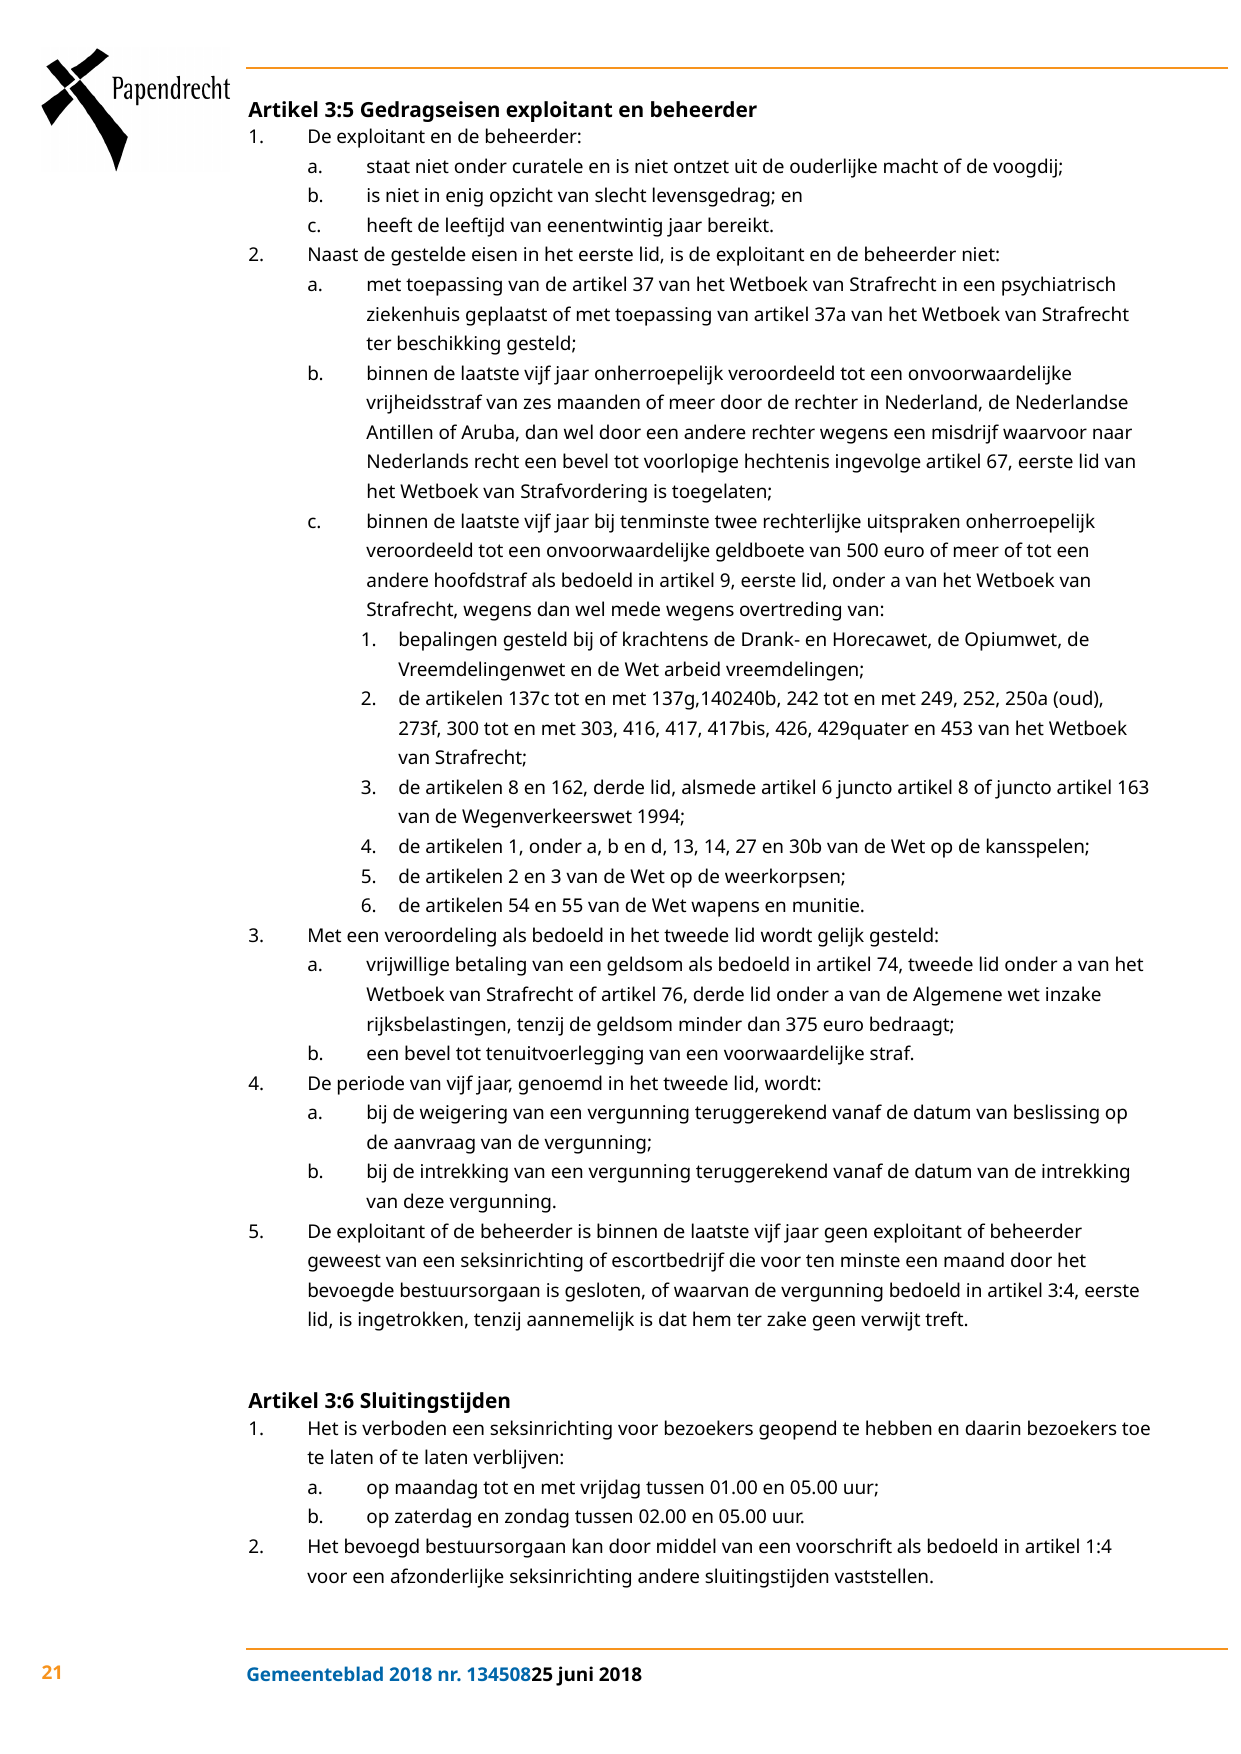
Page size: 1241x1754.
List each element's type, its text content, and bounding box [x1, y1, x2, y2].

list de artikelen 1, onder a, b en d, 13, 14, 27 en 30b van de Wet op de kansspelen; [361, 833, 1152, 859]
text Artikel 3:6 Sluitingstijden [248, 1387, 1152, 1415]
list bij de intrekking van een vergunning teruggerekend vanaf de datum van de intrekking van deze vergunning. [307, 1159, 1152, 1214]
list de artikelen 54 en 55 van de Wet wapens en munitie. [361, 892, 1152, 918]
list de artikelen 137c tot en met 137g,140240b, 242 tot en met 249, 252, 250a (oud), 273f, 300 tot en met 303, 416, 417, 417bis, 426, 429quater en 453 van het Wetboek van Strafrecht; [361, 685, 1152, 770]
list binnen de laatste vijf jaar onherroepelijk veroordeeld tot een onvoorwaardelijke vrijheidsstraf van zes maanden of meer door de rechter in Nederland, de Nederlandse Antillen of Aruba, dan wel door een andere rechter wegens een misdrijf waarvoor naar Nederlands recht een bevel tot voorlopige hechtenis ingevolge artikel 67, eerste lid van het Wetboek van Strafvordering is toegelaten; [307, 360, 1152, 504]
list staat niet onder curatele en is niet ontzet uit de ouderlijke macht of de voogdij; [307, 153, 1152, 178]
list heeft de leeftijd van eenentwintig jaar bereikt. [307, 212, 1152, 238]
list op zaterdag en zondag tussen 02.00 en 05.00 uur. [307, 1504, 1152, 1529]
list binnen de laatste vijf jaar bij tenminste twee rechterlijke uitspraken onherroepelijk veroordeeld tot een onvoorwaardelijke geldboete van 500 euro of meer of tot een andere hoofdstraf als bedoeld in artikel 9, eerste lid, onder a van het Wetboek van Strafrecht, wegens dan wel mede wegens overtreding van: [307, 508, 1152, 622]
list op maandag tot en met vrijdag tussen 01.00 en 05.00 uur; [307, 1474, 1152, 1500]
list Met een veroordeling als bedoeld in het tweede lid wordt gelijk gesteld: [248, 922, 1152, 948]
list met toepassing van de artikel 37 van het Wetboek van Strafrecht in een psychiatrisch ziekenhuis geplaatst of met toepassing van artikel 37a van het Wetboek van Strafrecht ter beschikking gesteld; [307, 271, 1152, 356]
list Naast de gestelde eisen in het eerste lid, is de exploitant en de beheerder niet: [248, 242, 1152, 267]
list bij de weigering van een vergunning teruggerekend vanaf de datum van beslissing op de aanvraag van de vergunning; [307, 1099, 1152, 1155]
list De exploitant of de beheerder is binnen de laatste vijf jaar geen exploitant of beheerder geweest van een seksinrichting of escortbedrijf die voor ten minste een maand door het bevoegde bestuursorgaan is gesloten, of waarvan de vergunning bedoeld in artikel 3:4, eerste lid, is ingetrokken, tenzij aannemelijk is dat hem ter zake geen verwijt treft. [248, 1218, 1152, 1332]
list De periode van vijf jaar, genoemd in het tweede lid, wordt: [248, 1070, 1152, 1096]
list een bevel tot tenuitvoerlegging van een voorwaardelijke straf. [307, 1040, 1152, 1066]
list is niet in enig opzicht van slecht levensgedrag; en [307, 182, 1152, 208]
text Artikel 3:5 Gedragseisen exploitant en beheerder [248, 95, 1152, 123]
list Het is verboden een seksinrichting voor bezoekers geopend te hebben en daarin bezoekers toe te laten of te laten verblijven: [248, 1415, 1152, 1470]
list vrijwillige betaling van een geldsom als bedoeld in artikel 74, tweede lid onder a van het Wetboek van Strafrecht of artikel 76, derde lid onder a van de Algemene wet inzake rijksbelastingen, tenzij de geldsom minder dan 375 euro bedraagt; [307, 952, 1152, 1036]
list De exploitant en de beheerder: [248, 123, 1152, 149]
list bepalingen gesteld bij of krachtens de Drank- en Horecawet, de Opiumwet, de Vreemdelingenwet en de Wet arbeid vreemdelingen; [361, 626, 1152, 681]
list Het bevoegd bestuursorgaan kan door middel van een voorschrift als bedoeld in artikel 1:4 voor een afzonderlijke seksinrichting andere sluitingstijden vaststellen. [248, 1533, 1152, 1589]
list de artikelen 2 en 3 van de Wet op de weerkorpsen; [361, 863, 1152, 888]
list de artikelen 8 en 162, derde lid, alsmede artikel 6 juncto artikel 8 of juncto artikel 163 van de Wegenverkeerswet 1994; [361, 774, 1152, 829]
picture [41, 47, 231, 172]
